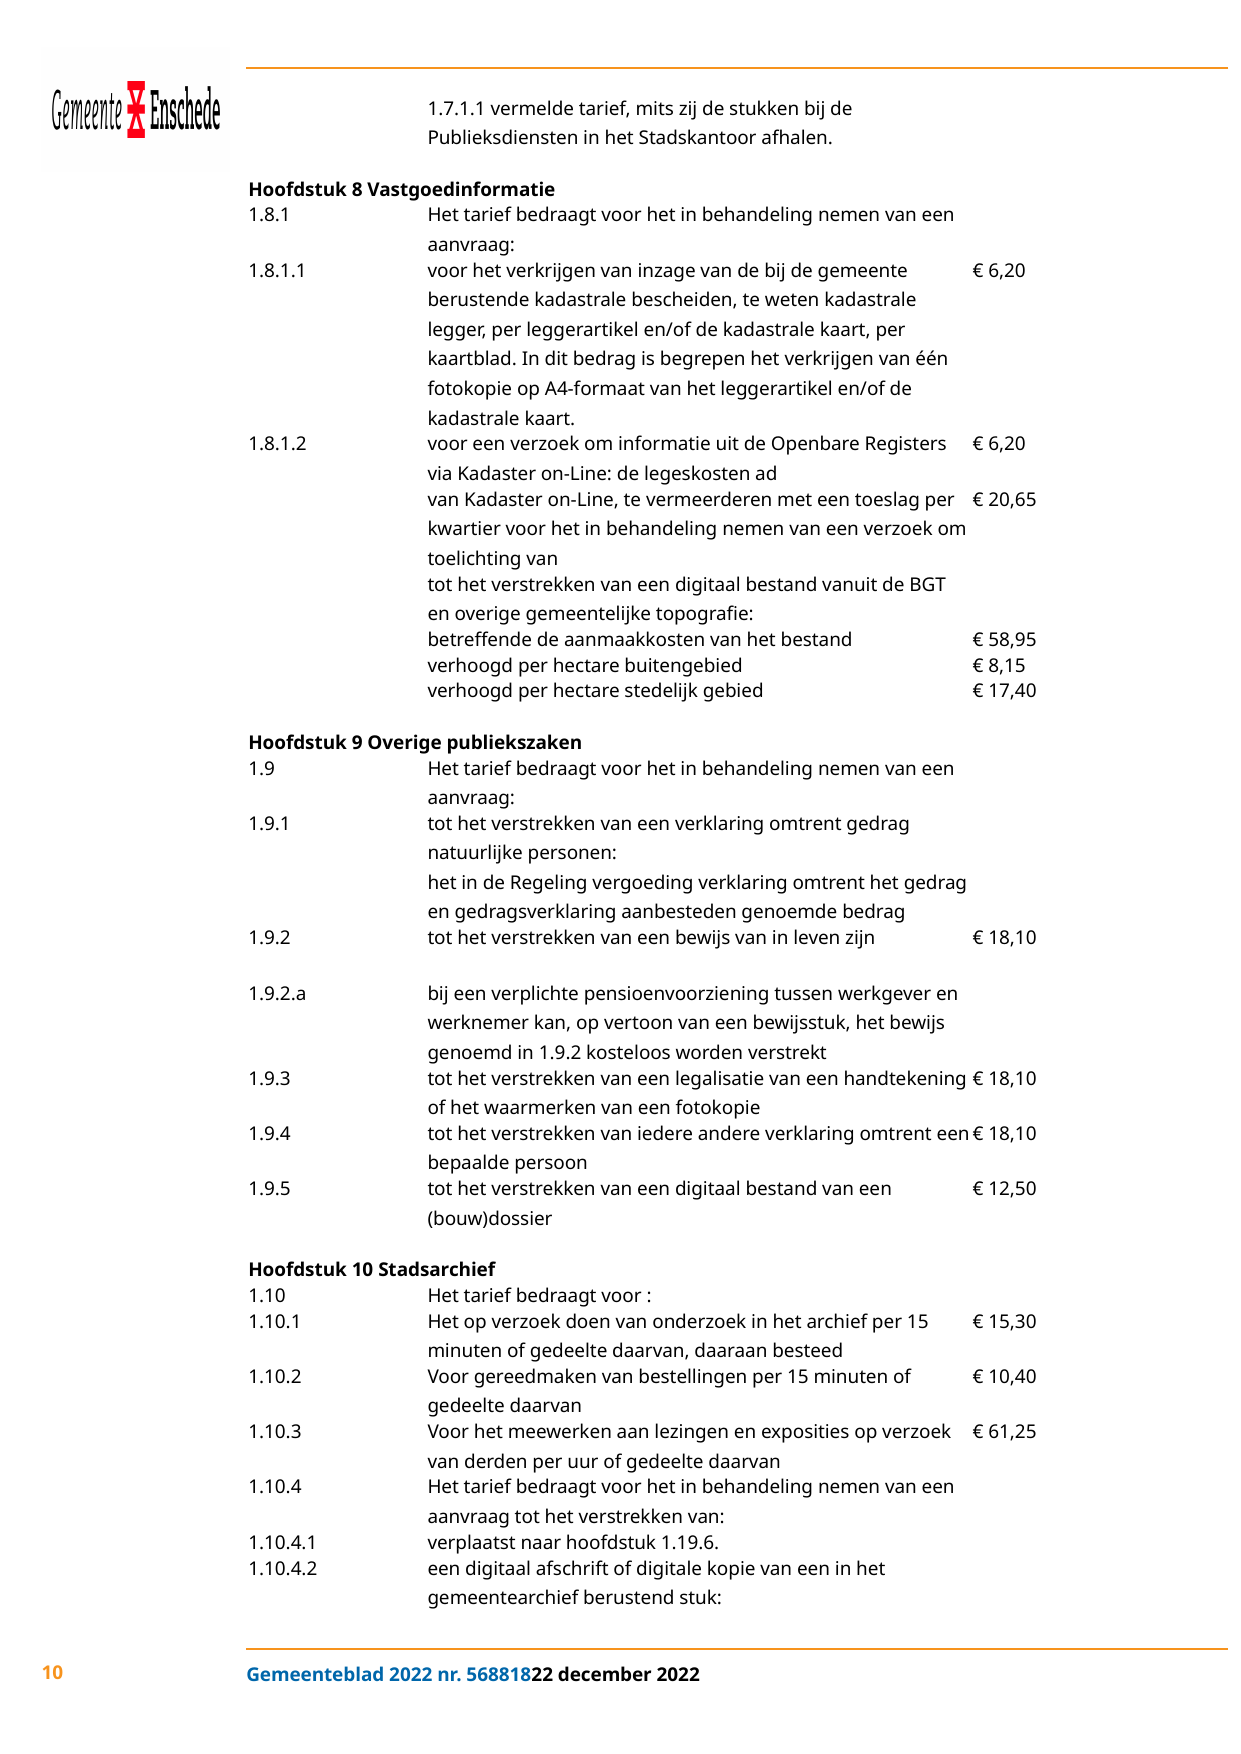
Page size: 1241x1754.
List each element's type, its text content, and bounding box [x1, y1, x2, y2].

table_cell een digitaal afschrift of digitale kopie van een in het gemeentearchief berustend stuk: [427, 1555, 972, 1610]
table_cell 1.8.1 [248, 202, 427, 257]
table_cell tot het verstrekken van een legalisatie van een handtekening of het waarmerken van een fotokopie [427, 1065, 972, 1120]
table_cell Hoofdstuk 10 Stadsarchief [248, 1256, 972, 1282]
table_cell Het tarief bedraagt voor : [427, 1282, 972, 1308]
picture [41, 47, 231, 172]
table_cell [248, 703, 427, 729]
table_cell € 12,50 [973, 1175, 1152, 1231]
table_cell € 10,40 [973, 1363, 1152, 1418]
table_cell Hoofdstuk 9 Overige publiekszaken [248, 729, 972, 755]
table_cell € 18,10 [973, 1120, 1152, 1175]
table_cell [973, 1256, 1152, 1282]
table_cell Het tarief bedraagt voor het in behandeling nemen van een aanvraag tot het verstrekken van: [427, 1474, 972, 1529]
table_cell € 15,30 [973, 1308, 1152, 1363]
table_cell tot het verstrekken van iedere andere verklaring omtrent een bepaalde persoon [427, 1120, 972, 1175]
table_cell [973, 703, 1152, 729]
table_cell tot het verstrekken van een digitaal bestand vanuit de BGT en overige gemeentelijke topografie: [427, 571, 972, 626]
table_cell [973, 150, 1152, 176]
table_cell 1.10.4.1 [248, 1529, 427, 1555]
table_cell [248, 571, 427, 626]
table_cell voor een verzoek om informatie uit de Openbare Registers via Kadaster on-Line: de legeskosten ad [427, 431, 972, 486]
table_cell 1.8.1.2 [248, 431, 427, 486]
table_cell 1.9.4 [248, 1120, 427, 1175]
table_cell tot het verstrekken van een digitaal bestand van een (bouw)dossier [427, 1175, 972, 1231]
table_cell Het tarief bedraagt voor het in behandeling nemen van een aanvraag: [427, 755, 972, 810]
table_cell [973, 1282, 1152, 1308]
table_cell Hoofdstuk 8 Vastgoedinformatie [248, 176, 972, 202]
table_cell Voor gereedmaken van bestellingen per 15 minuten of gedeelte daarvan [427, 1363, 972, 1418]
table_cell [248, 1231, 972, 1256]
table_cell 1.9.5 [248, 1175, 427, 1231]
table_cell tot het verstrekken van een bewijs van in leven zijn [427, 925, 972, 980]
table_cell € 8,15 [973, 652, 1152, 677]
table_cell 1.10.2 [248, 1363, 427, 1418]
table_cell [248, 95, 427, 150]
table_cell verplaatst naar hoofdstuk 1.19.6. [427, 1529, 972, 1555]
table_cell tot het verstrekken van een verklaring omtrent gedrag natuurlijke personen: het in de Regeling vergoeding verklaring omtrent het gedrag en gedragsverklaring aanbesteden genoemde bedrag [427, 810, 972, 924]
table_cell 1.8.1.1 [248, 257, 427, 431]
table_cell voor het verkrijgen van inzage van de bij de gemeente berustende kadastrale bescheiden, te weten kadastrale legger, per leggerartikel en/of de kadastrale kaart, per kaartblad. In dit bedrag is begrepen het verkrijgen van één fotokopie op A4-formaat van het leggerartikel en/of de kadastrale kaart. [427, 257, 972, 431]
table_cell 1.10.4 [248, 1474, 427, 1529]
table_cell [248, 150, 427, 176]
table_cell [973, 202, 1152, 257]
table_cell € 17,40 [973, 678, 1152, 703]
table_cell € 18,10 [973, 925, 1152, 980]
table_cell 1.10.3 [248, 1419, 427, 1474]
table_cell van Kadaster on-Line, te vermeerderen met een toeslag per kwartier voor het in behandeling nemen van een verzoek om toelichting van [427, 486, 972, 571]
table_cell [973, 95, 1152, 150]
table_cell 1.10 [248, 1282, 427, 1308]
table_cell [973, 1555, 1152, 1610]
table_cell [973, 176, 1152, 202]
table_cell Het op verzoek doen van onderzoek in het archief per 15 minuten of gedeelte daarvan, daaraan besteed [427, 1308, 972, 1363]
table_cell [973, 1529, 1152, 1555]
table_cell € 20,65 [973, 486, 1152, 571]
table_cell [427, 703, 972, 729]
table_cell € 18,10 [973, 1065, 1152, 1120]
table_cell 1.9.3 [248, 1065, 427, 1120]
table_cell 1.9.2 [248, 925, 427, 980]
table_cell € 58,95 [973, 626, 1152, 652]
table_cell [973, 755, 1152, 810]
table_cell [248, 678, 427, 703]
table_cell verhoogd per hectare buitengebied [427, 652, 972, 677]
table_cell betreffende de aanmaakkosten van het bestand [427, 626, 972, 652]
table_cell [973, 729, 1152, 755]
table_cell € 6,20 [973, 257, 1152, 431]
table_cell [973, 1231, 1152, 1256]
table_cell Het tarief bedraagt voor het in behandeling nemen van een aanvraag: [427, 202, 972, 257]
table_cell 1.9.2.a [248, 980, 427, 1065]
table_cell 1.10.1 [248, 1308, 427, 1363]
table_cell [248, 652, 427, 677]
table_cell 1.7.1.1 vermelde tarief, mits zij de stukken bij de Publieksdiensten in het Stadskantoor afhalen. [427, 95, 972, 150]
table_cell € 6,20 [973, 431, 1152, 486]
table_cell [973, 980, 1152, 1065]
table_cell [973, 1474, 1152, 1529]
table_cell [427, 150, 972, 176]
table_cell bij een verplichte pensioenvoorziening tussen werkgever en werknemer kan, op vertoon van een bewijsstuk, het bewijs genoemd in 1.9.2 kosteloos worden verstrekt [427, 980, 972, 1065]
table_cell 1.9.1 [248, 810, 427, 924]
table_cell verhoogd per hectare stedelijk gebied [427, 678, 972, 703]
table_cell 1.9 [248, 755, 427, 810]
table_cell Voor het meewerken aan lezingen en exposities op verzoek van derden per uur of gedeelte daarvan [427, 1419, 972, 1474]
table_cell [248, 486, 427, 571]
table_cell [973, 571, 1152, 626]
table_cell [248, 626, 427, 652]
table_cell € 61,25 [973, 1419, 1152, 1474]
table_cell 1.10.4.2 [248, 1555, 427, 1610]
table_cell [973, 810, 1152, 924]
